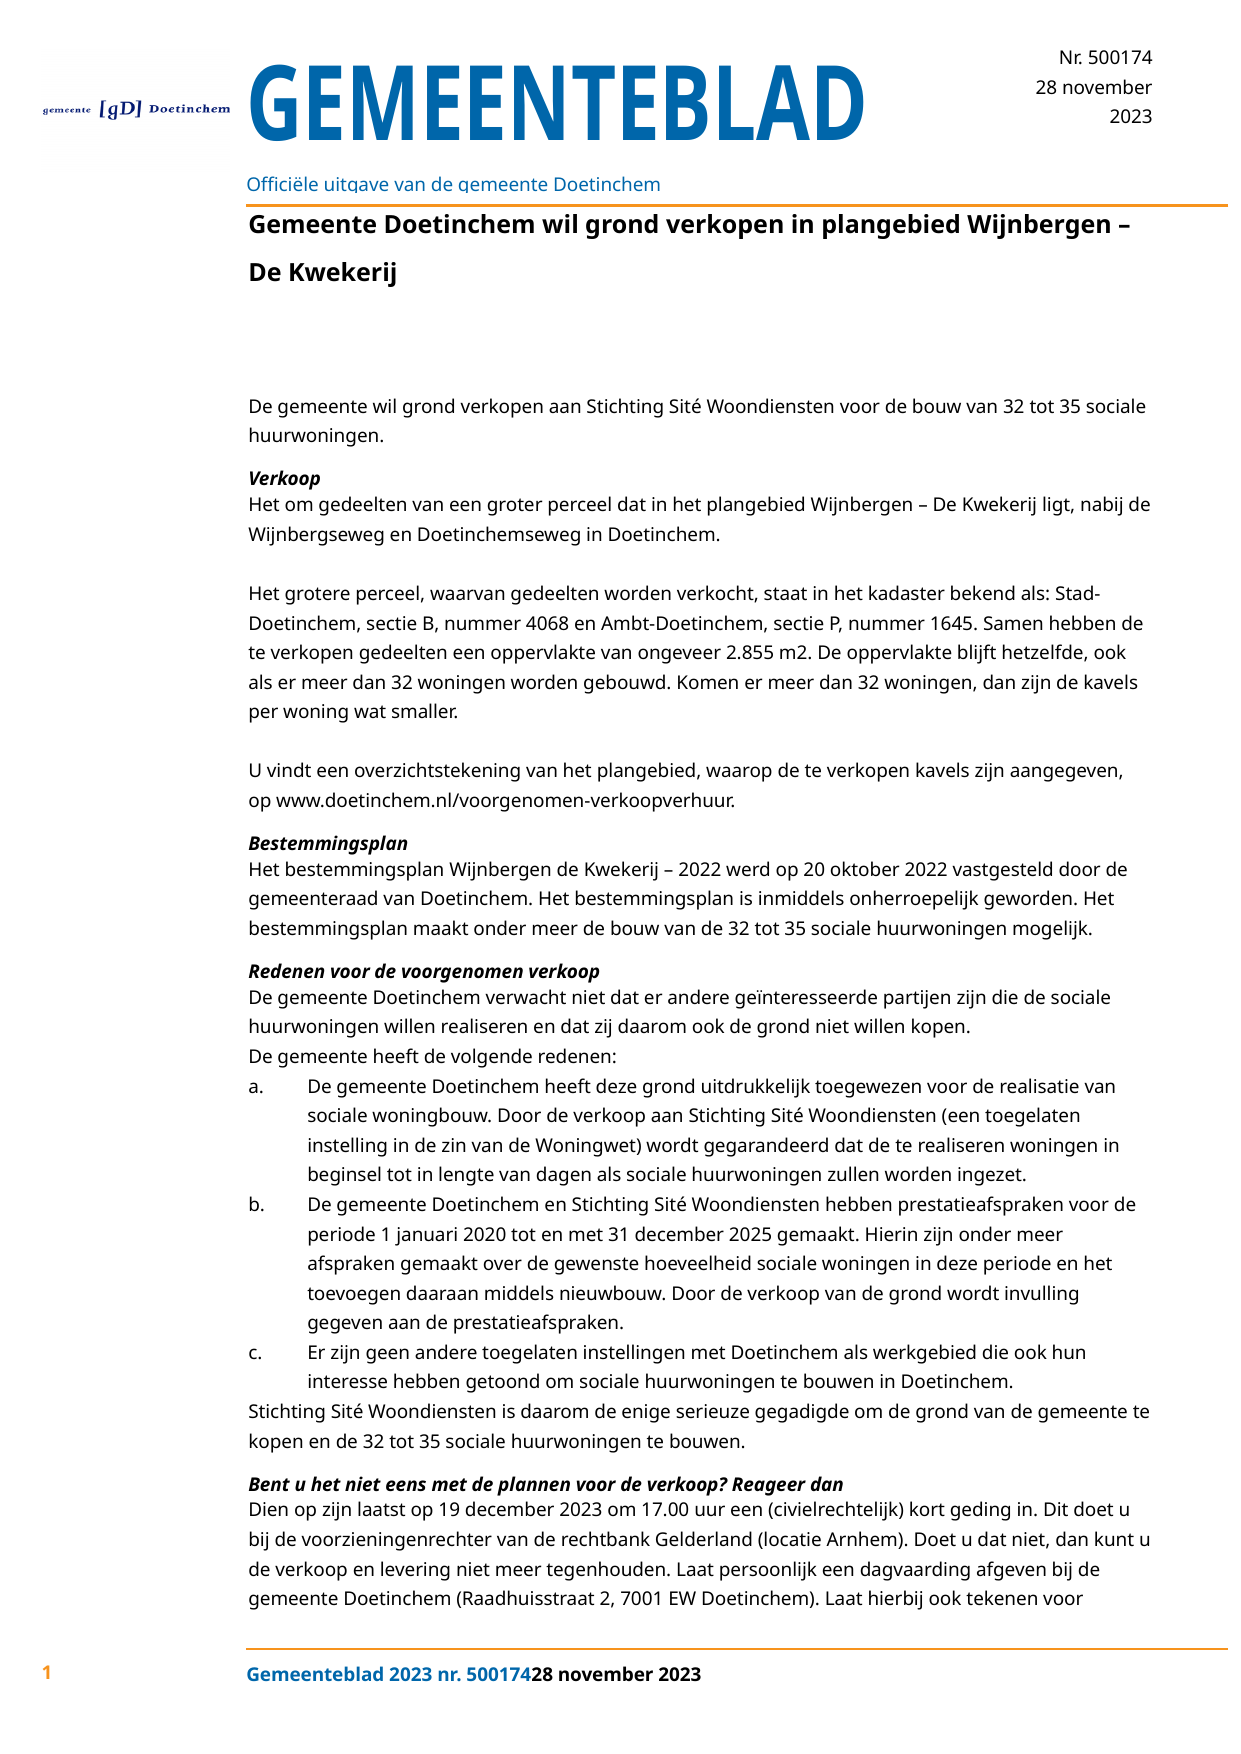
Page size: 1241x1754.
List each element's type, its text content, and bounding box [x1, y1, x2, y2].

list Er zijn geen andere toegelaten instellingen met Doetinchem als werkgebied die ook hun interesse hebben getoond om sociale huurwoningen te bouwen in Doetinchem. [248, 1339, 1152, 1394]
text U vindt een overzichtstekening van het plangebied, waarop de te verkopen kavels zijn aangegeven, op www.doetinchem.nl/voorgenomen-verkoopverhuur. [248, 758, 1152, 813]
text Stichting Sité Woondiensten is daarom de enige serieuze gegadigde om de grond van de gemeente te kopen en de 32 tot 35 sociale huurwoningen te bouwen. [248, 1398, 1152, 1453]
text De gemeente heeft de volgende redenen: [248, 1043, 1152, 1069]
text Redenen voor de voorgenomen verkoop [248, 958, 1152, 984]
text Het grotere perceel, waarvan gedeelten worden verkocht, staat in het kadaster bekend als: Stad-Doetinchem, sectie B, nummer 4068 en Ambt-Doetinchem, sectie P, nummer 1645. Samen hebben de te verkopen gedeelten een oppervlakte van ongeveer 2.855 m2. De oppervlakte blijft hetzelfde, ook als er meer dan 32 woningen worden gebouwd. Komen er meer dan 32 woningen, dan zijn de kavels per woning wat smaller. [248, 580, 1152, 724]
text Verkoop [248, 466, 1152, 491]
list De gemeente Doetinchem en Stichting Sité Woondiensten hebben prestatieafspraken voor de periode 1 januari 2020 tot en met 31 december 2025 gemaakt. Hierin zijn onder meer afspraken gemaakt over de gewenste hoeveelheid sociale woningen in deze periode en het toevoegen daaraan middels nieuwbouw. Door de verkoop van de grond wordt invulling gegeven aan de prestatieafspraken. [248, 1191, 1152, 1335]
picture [41, 47, 231, 172]
text Bent u het niet eens met de plannen voor de verkoop? Reageer dan [248, 1471, 1152, 1497]
text Bestemmingsplan [248, 830, 1152, 856]
text De gemeente Doetinchem verwacht niet dat er andere geïnteresseerde partijen zijn die de sociale huurwoningen willen realiseren en dat zij daarom ook de grond niet willen kopen. [248, 984, 1152, 1039]
text Gemeente Doetinchem wil grond verkopen in plangebied Wijnbergen – De Kwekerij [248, 207, 1152, 288]
text Het bestemmingsplan Wijnbergen de Kwekerij – 2022 werd op 20 oktober 2022 vastgesteld door de gemeenteraad van Doetinchem. Het bestemmingsplan is inmiddels onherroepelijk geworden. Het bestemmingsplan maakt onder meer de bouw van de 32 tot 35 sociale huurwoningen mogelijk. [248, 856, 1152, 941]
text Dien op zijn laatst op 19 december 2023 om 17.00 uur een (civielrechtelijk) kort geding in. Dit doet u bij de voorzieningenrechter van de rechtbank Gelderland (locatie Arnhem). Doet u dat niet, dan kunt u de verkoop en levering niet meer tegenhouden. Laat persoonlijk een dagvaarding afgeven bij de gemeente Doetinchem (Raadhuisstraat 2, 7001 EW Doetinchem). Laat hierbij ook tekenen voor [248, 1497, 1152, 1611]
text Het om gedeelten van een groter perceel dat in het plangebied Wijnbergen – De Kwekerij ligt, nabij de Wijnbergseweg en Doetinchemseweg in Doetinchem. [248, 491, 1152, 547]
list De gemeente Doetinchem heeft deze grond uitdrukkelijk toegewezen voor de realisatie van sociale woningbouw. Door de verkoop aan Stichting Sité Woondiensten (een toegelaten instelling in de zin van de Woningwet) wordt gegarandeerd dat de te realiseren woningen in beginsel tot in lengte van dagen als sociale huurwoningen zullen worden ingezet. [248, 1073, 1152, 1187]
text De gemeente wil grond verkopen aan Stichting Sité Woondiensten voor de bouw van 32 tot 35 sociale huurwoningen. [248, 393, 1152, 448]
